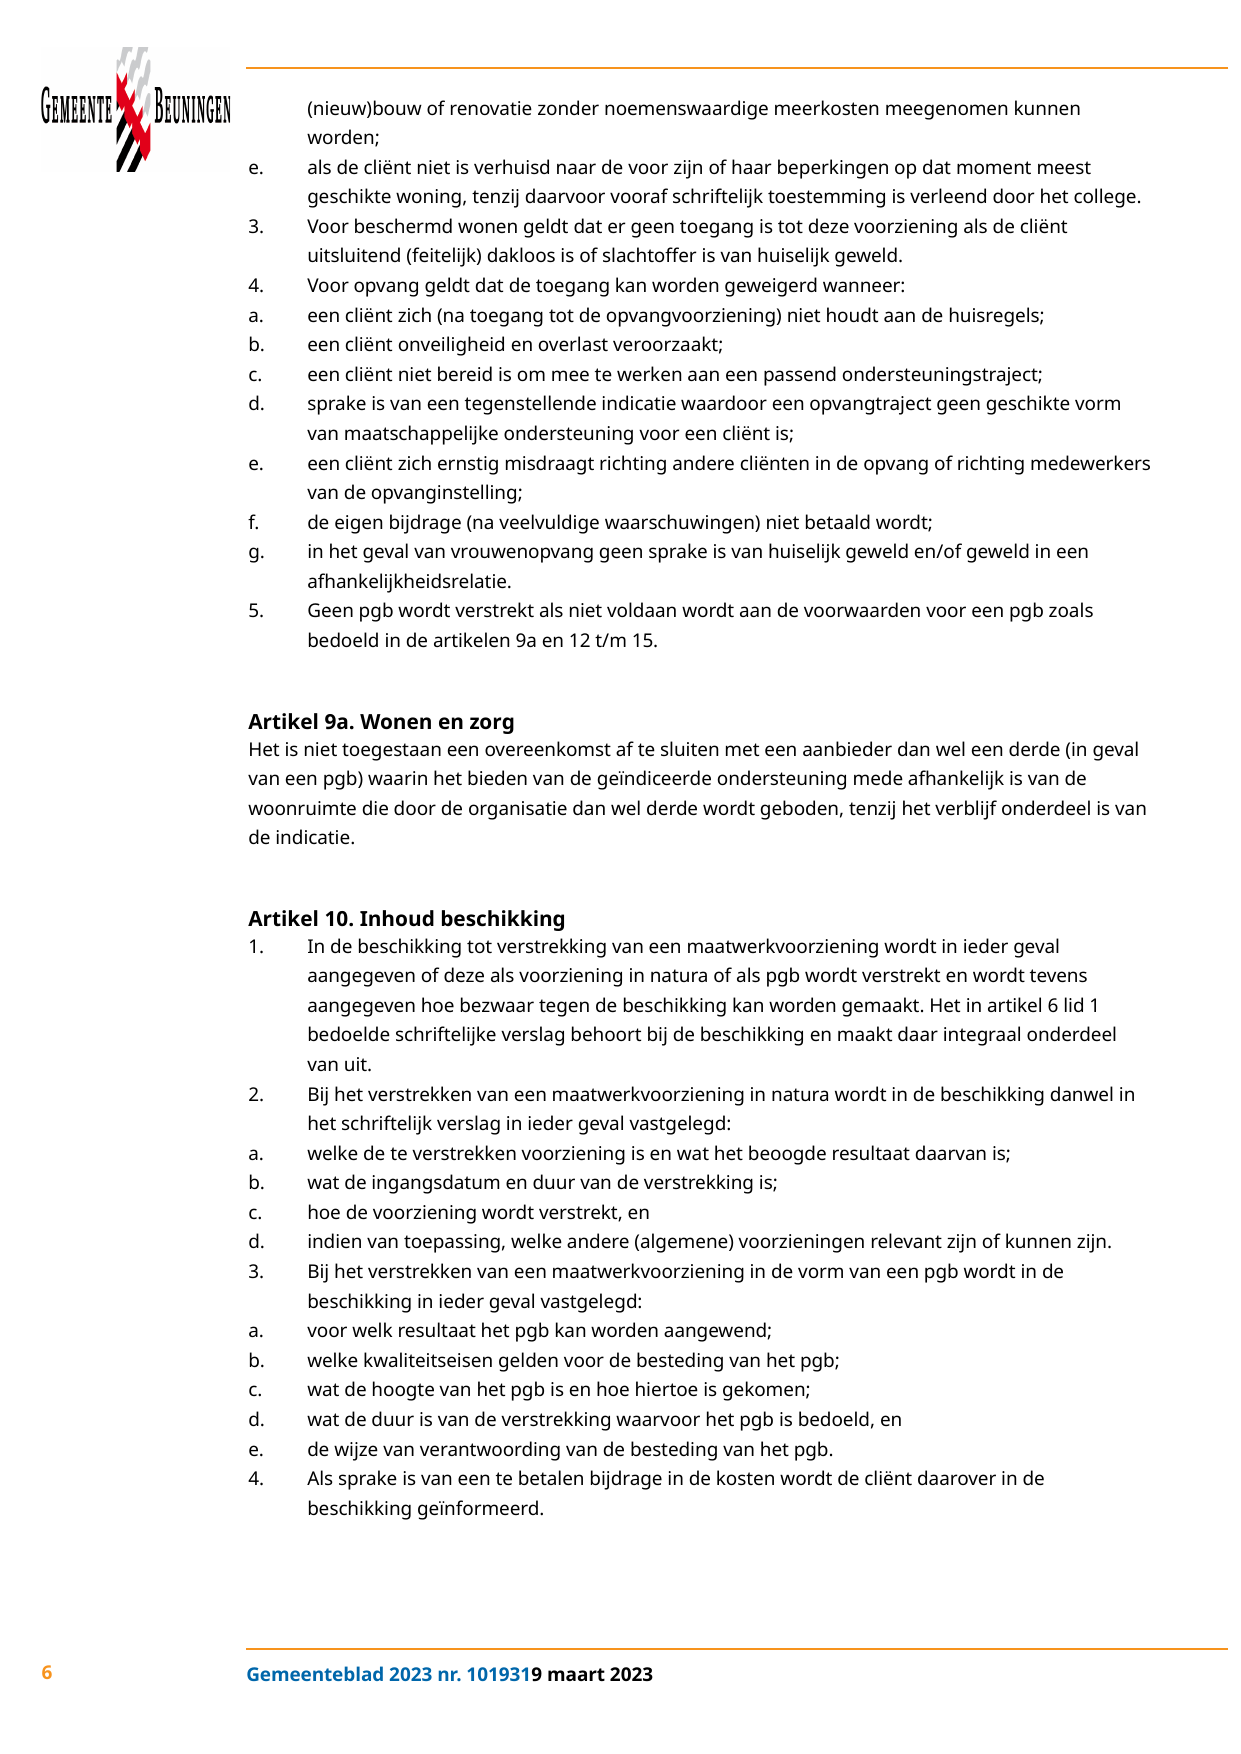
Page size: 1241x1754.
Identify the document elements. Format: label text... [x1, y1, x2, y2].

picture [41, 47, 231, 172]
list een cliënt onveiligheid en overlast veroorzaakt; [248, 331, 1152, 357]
text Artikel 9a. Wonen en zorg [248, 707, 1152, 736]
list een cliënt niet bereid is om mee te werken aan een passend ondersteuningstraject; [248, 361, 1152, 387]
list een cliënt zich ernstig misdraagt richting andere cliënten in de opvang of richting medewerkers van de opvanginstelling; [248, 450, 1152, 505]
text Artikel 10. Inhoud beschikking [248, 904, 1152, 933]
list de eigen bijdrage (na veelvuldige waarschuwingen) niet betaald wordt; [248, 509, 1152, 535]
list Voor beschermd wonen geldt dat er geen toegang is tot deze voorziening als de cliënt uitsluitend (feitelijk) dakloos is of slachtoffer is van huiselijk geweld. [248, 213, 1152, 268]
list Geen pgb wordt verstrekt als niet voldaan wordt aan de voorwaarden voor een pgb zoals bedoeld in de artikelen 9a en 12 t/m 15. [248, 598, 1152, 653]
list in het geval van vrouwenopvang geen sprake is van huiselijk geweld en/of geweld in een afhankelijkheidsrelatie. [248, 538, 1152, 594]
list welke kwaliteitseisen gelden voor de besteding van het pgb; [248, 1347, 1152, 1373]
list (nieuw)bouw of renovatie zonder noemenswaardige meerkosten meegenomen kunnen worden; [248, 95, 1152, 150]
list sprake is van een tegenstellende indicatie waardoor een opvangtraject geen geschikte vorm van maatschappelijke ondersteuning voor een cliënt is; [248, 391, 1152, 446]
list Als sprake is van een te betalen bijdrage in de kosten wordt de cliënt daarover in de beschikking geïnformeerd. [248, 1465, 1152, 1521]
list Voor opvang geldt dat de toegang kan worden geweigerd wanneer: [248, 272, 1152, 298]
list indien van toepassing, welke andere (algemene) voorzieningen relevant zijn of kunnen zijn. [248, 1229, 1152, 1254]
list een cliënt zich (na toegang tot de opvangvoorziening) niet houdt aan de huisregels; [248, 302, 1152, 328]
list voor welk resultaat het pgb kan worden aangewend; [248, 1317, 1152, 1343]
text Het is niet toegestaan een overeenkomst af te sluiten met een aanbieder dan wel een derde (in geval van een pgb) waarin het bieden van de geïndiceerde ondersteuning mede afhankelijk is van de woonruimte die door de organisatie dan wel derde wordt geboden, tenzij het verblijf onderdeel is van de indicatie. [248, 736, 1152, 850]
list wat de duur is van de verstrekking waarvoor het pgb is bedoeld, en [248, 1406, 1152, 1432]
list Bij het verstrekken van een maatwerkvoorziening in de vorm van een pgb wordt in de beschikking in ieder geval vastgelegd: [248, 1258, 1152, 1314]
list wat de hoogte van het pgb is en hoe hiertoe is gekomen; [248, 1377, 1152, 1402]
list wat de ingangsdatum en duur van de verstrekking is; [248, 1169, 1152, 1195]
list de wijze van verantwoording van de besteding van het pgb. [248, 1436, 1152, 1462]
list In de beschikking tot verstrekking van een maatwerkvoorziening wordt in ieder geval aangegeven of deze als voorziening in natura of als pgb wordt verstrekt en wordt tevens aangegeven hoe bezwaar tegen de beschikking kan worden gemaakt. Het in artikel 6 lid 1 bedoelde schriftelijke verslag behoort bij de beschikking en maakt daar integraal onderdeel van uit. [248, 933, 1152, 1077]
list hoe de voorziening wordt verstrekt, en [248, 1199, 1152, 1225]
list welke de te verstrekken voorziening is en wat het beoogde resultaat daarvan is; [248, 1140, 1152, 1166]
list als de cliënt niet is verhuisd naar de voor zijn of haar beperkingen op dat moment meest geschikte woning, tenzij daarvoor vooraf schriftelijk toestemming is verleend door het college. [248, 154, 1152, 209]
list Bij het verstrekken van een maatwerkvoorziening in natura wordt in de beschikking danwel in het schriftelijk verslag in ieder geval vastgelegd: [248, 1081, 1152, 1136]
